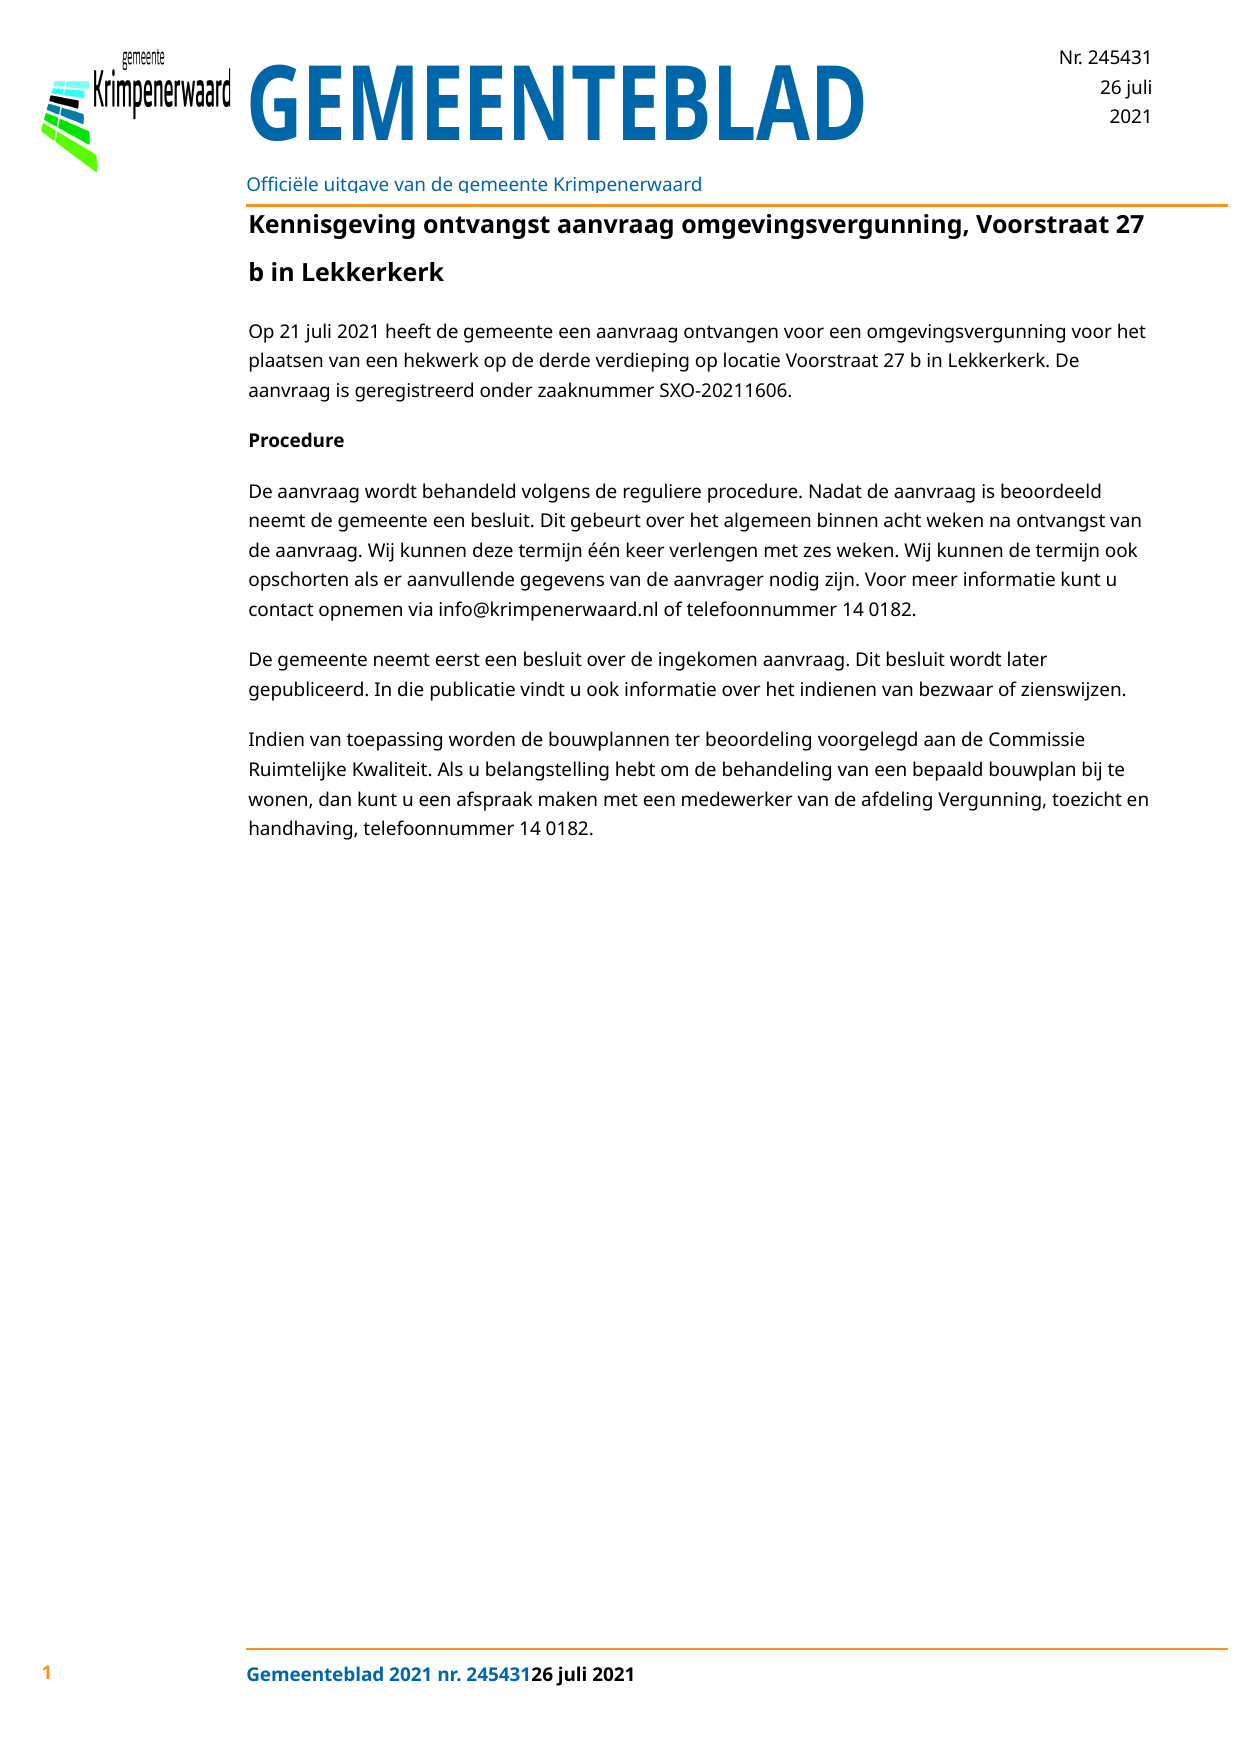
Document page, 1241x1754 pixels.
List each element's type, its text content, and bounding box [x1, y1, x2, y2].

text Indien van toepassing worden de bouwplannen ter beoordeling voorgelegd aan de Commissie Ruimtelijke Kwaliteit. Als u belangstelling hebt om de behandeling van een bepaald bouwplan bij te wonen, dan kunt u een afspraak maken met een medewerker van de afdeling Vergunning, toezicht en handhaving, telefoonnummer 14 0182. [248, 727, 1152, 841]
text Kennisgeving ontvangst aanvraag omgevingsvergunning, Voorstraat 27 b in Lekkerkerk [248, 207, 1152, 288]
text De aanvraag wordt behandeld volgens de reguliere procedure. Nadat de aanvraag is beoordeeld neemt de gemeente een besluit. Dit gebeurt over het algemeen binnen acht weken na ontvangst van de aanvraag. Wij kunnen deze termijn één keer verlengen met zes weken. Wij kunnen de termijn ook opschorten als er aanvullende gegevens van de aanvrager nodig zijn. Voor meer informatie kunt u contact opnemen via info@krimpenerwaard.nl of telefoonnummer 14 0182. [248, 478, 1152, 622]
text Op 21 juli 2021 heeft de gemeente een aanvraag ontvangen voor een omgevingsvergunning voor het plaatsen van een hekwerk op de derde verdieping op locatie Voorstraat 27 b in Lekkerkerk. De aanvraag is geregistreerd onder zaaknummer SXO-20211606. [248, 318, 1152, 403]
text Procedure [248, 427, 1152, 453]
text De gemeente neemt eerst een besluit over de ingekomen aanvraag. Dit besluit wordt later gepubliceerd. In die publicatie vindt u ook informatie over het indienen van bezwaar of zienswijzen. [248, 647, 1152, 702]
picture [41, 47, 231, 172]
